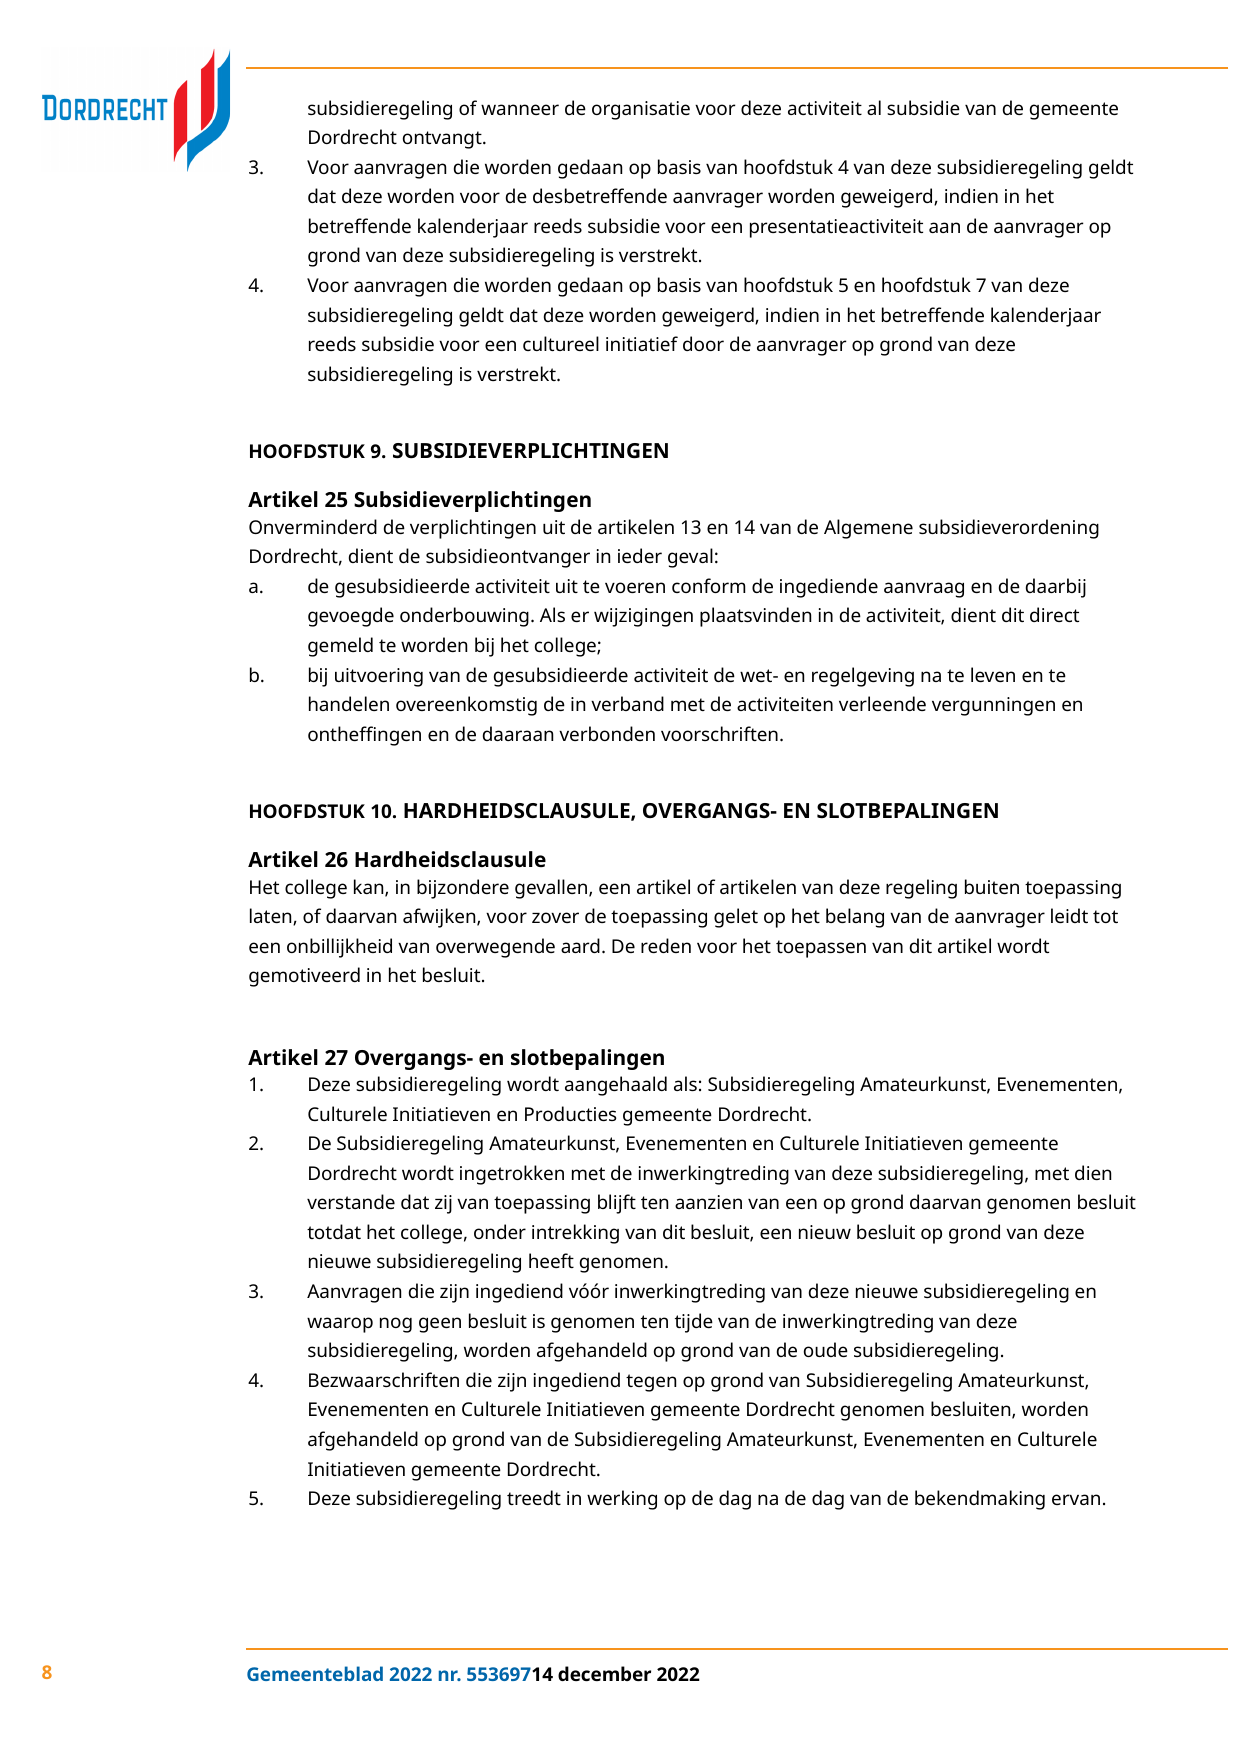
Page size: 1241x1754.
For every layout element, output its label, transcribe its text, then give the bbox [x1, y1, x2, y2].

list Voor aanvragen die worden gedaan op basis van hoofdstuk 4 van deze subsidieregeling geldt dat deze worden voor de desbetreffende aanvrager worden geweigerd, indien in het betreffende kalenderjaar reeds subsidie voor een presentatieactiviteit aan de aanvrager op grond van deze subsidieregeling is verstrekt. [248, 154, 1152, 268]
text HOOFDSTUK 10. HARDHEIDSCLAUSULE, OVERGANGS- EN SLOTBEPALINGEN [248, 796, 1152, 825]
picture [41, 47, 231, 172]
list bij uitvoering van de gesubsidieerde activiteit de wet- en regelgeving na te leven en te handelen overeenkomstig de in verband met de activiteiten verleende vergunningen en ontheffingen en de daaraan verbonden voorschriften. [248, 662, 1152, 747]
text Artikel 26 Hardheidsclausule [248, 846, 1152, 874]
text Artikel 25 Subsidieverplichtingen [248, 486, 1152, 514]
list Deze subsidieregeling wordt aangehaald als: Subsidieregeling Amateurkunst, Evenementen, Culturele Initiatieven en Producties gemeente Dordrecht. [248, 1071, 1152, 1126]
text Artikel 27 Overgangs- en slotbepalingen [248, 1043, 1152, 1071]
list de gesubsidieerde activiteit uit te voeren conform de ingediende aanvraag en de daarbij gevoegde onderbouwing. Als er wijzigingen plaatsvinden in de activiteit, dient dit direct gemeld te worden bij het college; [248, 573, 1152, 658]
list Voor aanvragen die worden gedaan op basis van hoofdstuk 5 en hoofdstuk 7 van deze subsidieregeling geldt dat deze worden geweigerd, indien in het betreffende kalenderjaar reeds subsidie voor een cultureel initiatief door de aanvrager op grond van deze subsidieregeling is verstrekt. [248, 272, 1152, 387]
text Het college kan, in bijzondere gevallen, een artikel of artikelen van deze regeling buiten toepassing laten, of daarvan afwijken, voor zover de toepassing gelet op het belang van de aanvrager leidt tot een onbillijkheid van overwegende aard. De reden voor het toepassen van dit artikel wordt gemotiveerd in het besluit. [248, 874, 1152, 988]
list Aanvragen die zijn ingediend vóór inwerkingtreding van deze nieuwe subsidieregeling en waarop nog geen besluit is genomen ten tijde van de inwerkingtreding van deze subsidieregeling, worden afgehandeld op grond van de oude subsidieregeling. [248, 1278, 1152, 1363]
list Bezwaarschriften die zijn ingediend tegen op grond van Subsidieregeling Amateurkunst, Evenementen en Culturele Initiatieven gemeente Dordrecht genomen besluiten, worden afgehandeld op grond van de Subsidieregeling Amateurkunst, Evenementen en Culturele Initiatieven gemeente Dordrecht. [248, 1367, 1152, 1481]
list De Subsidieregeling Amateurkunst, Evenementen en Culturele Initiatieven gemeente Dordrecht wordt ingetrokken met de inwerkingtreding van deze subsidieregeling, met dien verstande dat zij van toepassing blijft ten aanzien van een op grond daarvan genomen besluit totdat het college, onder intrekking van dit besluit, een nieuw besluit op grond van deze nieuwe subsidieregeling heeft genomen. [248, 1130, 1152, 1274]
list Deze subsidieregeling treedt in werking op de dag na de dag van de bekendmaking ervan. [248, 1485, 1152, 1511]
text HOOFDSTUK 9. SUBSIDIEVERPLICHTINGEN [248, 436, 1152, 465]
list subsidieregeling of wanneer de organisatie voor deze activiteit al subsidie van de gemeente Dordrecht ontvangt. [248, 95, 1152, 150]
text Onverminderd de verplichtingen uit de artikelen 13 en 14 van de Algemene subsidieverordening Dordrecht, dient de subsidieontvanger in ieder geval: [248, 514, 1152, 569]
